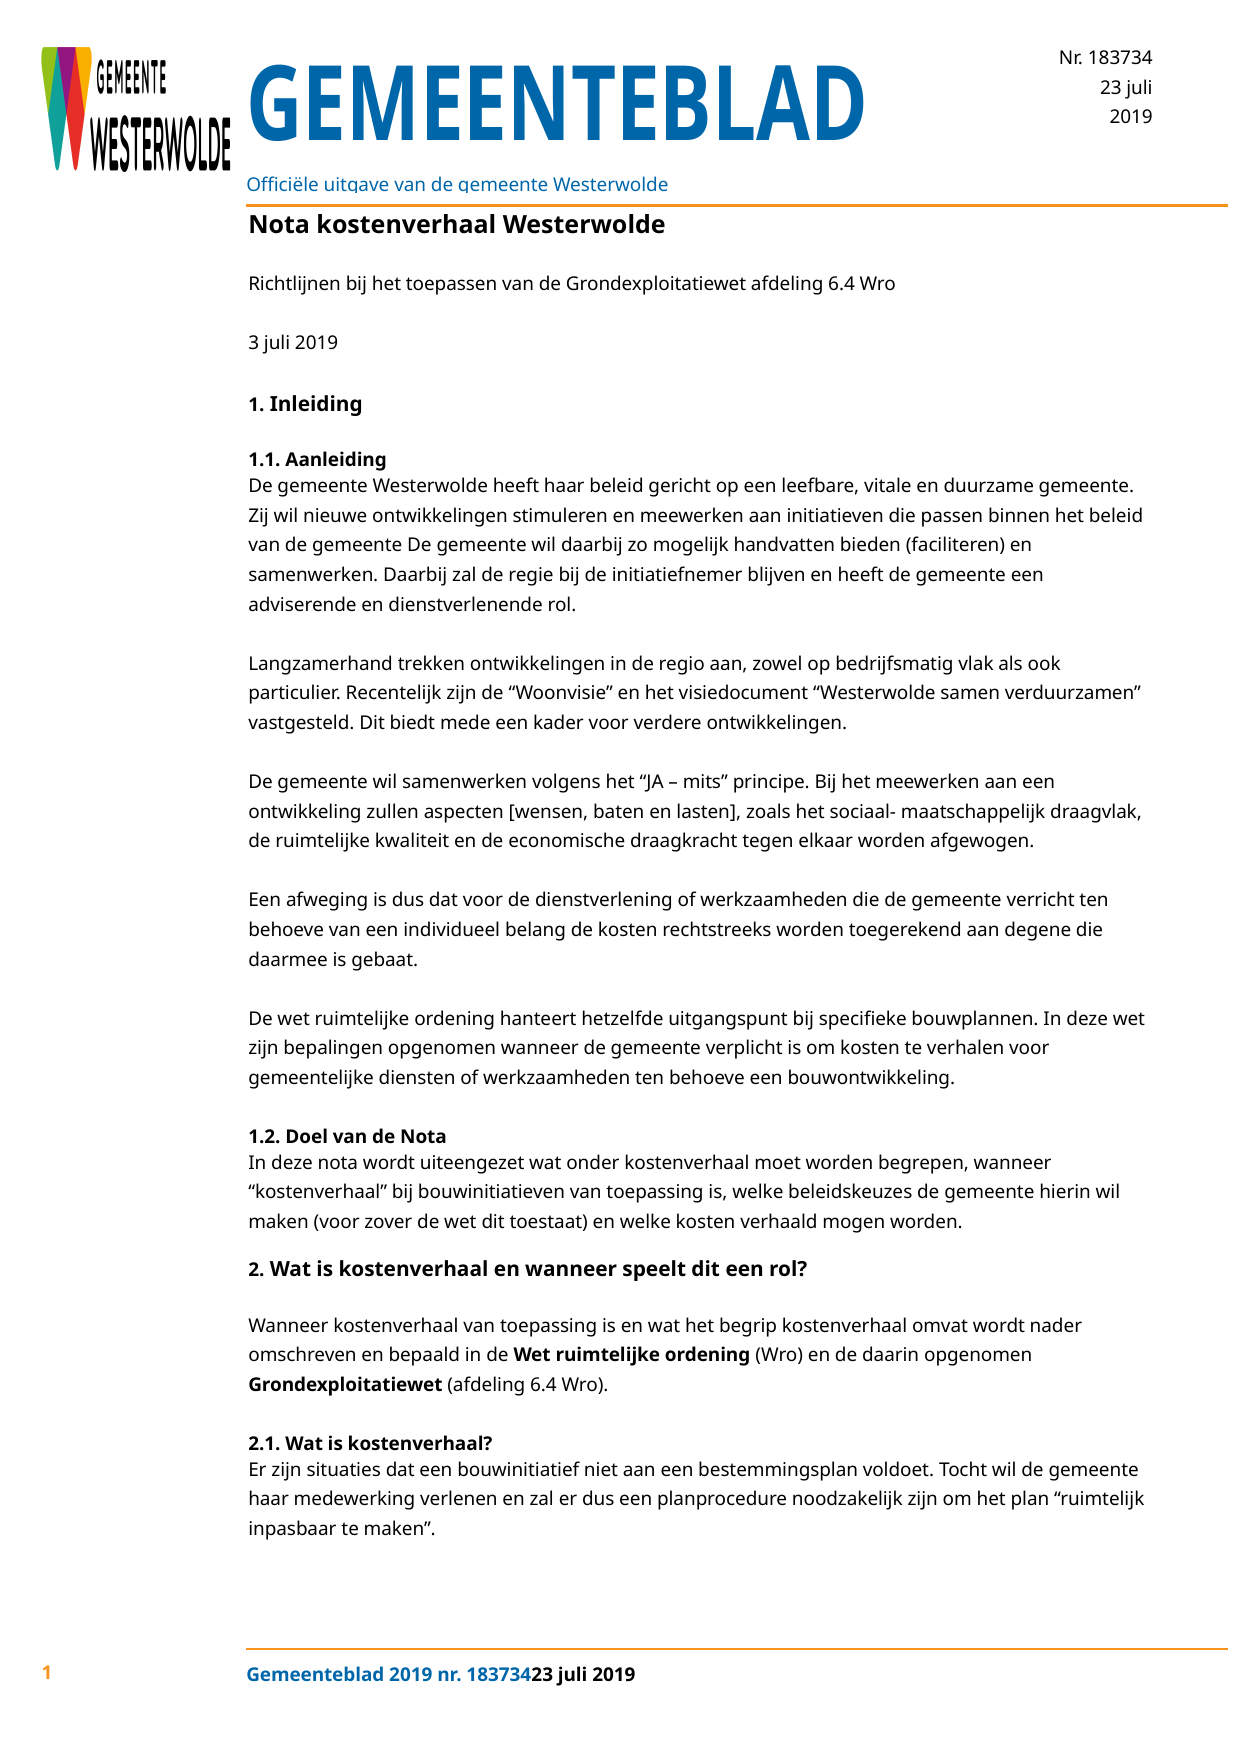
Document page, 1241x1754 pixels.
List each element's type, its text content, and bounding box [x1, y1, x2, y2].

text Wanneer kostenverhaal van toepassing is en wat het begrip kostenverhaal omvat wordt nader omschreven en bepaald in de Wet ruimtelijke ordening (Wro) en de daarin opgenomen Grondexploitatiewet (afdeling 6.4 Wro). [248, 1312, 1152, 1397]
text De wet ruimtelijke ordening hanteert hetzelfde uitgangspunt bij specifieke bouwplannen. In deze wet zijn bepalingen opgenomen wanneer de gemeente verplicht is om kosten te verhalen voor gemeentelijke diensten of werkzaamheden ten behoeve een bouwontwikkeling. [248, 1005, 1152, 1090]
text Een afweging is dus dat voor de dienstverlening of werkzaamheden die de gemeente verricht ten behoeve van een individueel belang de kosten rechtstreeks worden toegerekend aan degene die daarmee is gebaat. [248, 887, 1152, 971]
text Er zijn situaties dat een bouwinitiatief niet aan een bestemmingsplan voldoet. Tocht wil de gemeente haar medewerking verlenen en zal er dus een planprocedure noodzakelijk zijn om het plan “ruimtelijk inpasbaar te maken”. [248, 1456, 1152, 1541]
text Zij wil nieuwe ontwikkelingen stimuleren en meewerken aan initiatieven die passen binnen het beleid van de gemeente De gemeente wil daarbij zo mogelijk handvatten bieden (faciliteren) en samenwerken. Daarbij zal de regie bij de initiatiefnemer blijven en heeft de gemeente een adviserende en dienstverlenende rol. [248, 502, 1152, 616]
text Langzamerhand trekken ontwikkelingen in de regio aan, zowel op bedrijfsmatig vlak als ook particulier. Recentelijk zijn de “Woonvisie” en het visiedocument “Westerwolde samen verduurzamen” vastgesteld. Dit biedt mede een kader voor verdere ontwikkelingen. [248, 650, 1152, 735]
text Richtlijnen bij het toepassen van de Grondexploitatiewet afdeling 6.4 Wro [248, 270, 1152, 296]
text 1.2. Doel van de Nota [248, 1123, 1152, 1149]
picture [41, 47, 231, 172]
text 1. Inleiding [248, 389, 1152, 417]
text In deze nota wordt uiteengezet wat onder kostenverhaal moet worden begrepen, wanneer “kostenverhaal” bij bouwinitiatieven van toepassing is, welke beleidskeuzes de gemeente hierin wil maken (voor zover de wet dit toestaat) en welke kosten verhaald mogen worden. [248, 1149, 1152, 1234]
text 3 juli 2019 [248, 329, 1152, 355]
text 2.1. Wat is kostenverhaal? [248, 1430, 1152, 1456]
text De gemeente Westerwolde heeft haar beleid gericht op een leefbare, vitale en duurzame gemeente. [248, 472, 1152, 498]
text 2. Wat is kostenverhaal en wanneer speelt dit een rol? [248, 1254, 1152, 1282]
text Nota kostenverhaal Westerwolde [248, 207, 1152, 241]
text 1.1. Aanleiding [248, 447, 1152, 472]
text De gemeente wil samenwerken volgens het “JA – mits” principe. Bij het meewerken aan een ontwikkeling zullen aspecten [wensen, baten en lasten], zoals het sociaal- maatschappelijk draagvlak, de ruimtelijke kwaliteit en de economische draagkracht tegen elkaar worden afgewogen. [248, 768, 1152, 853]
